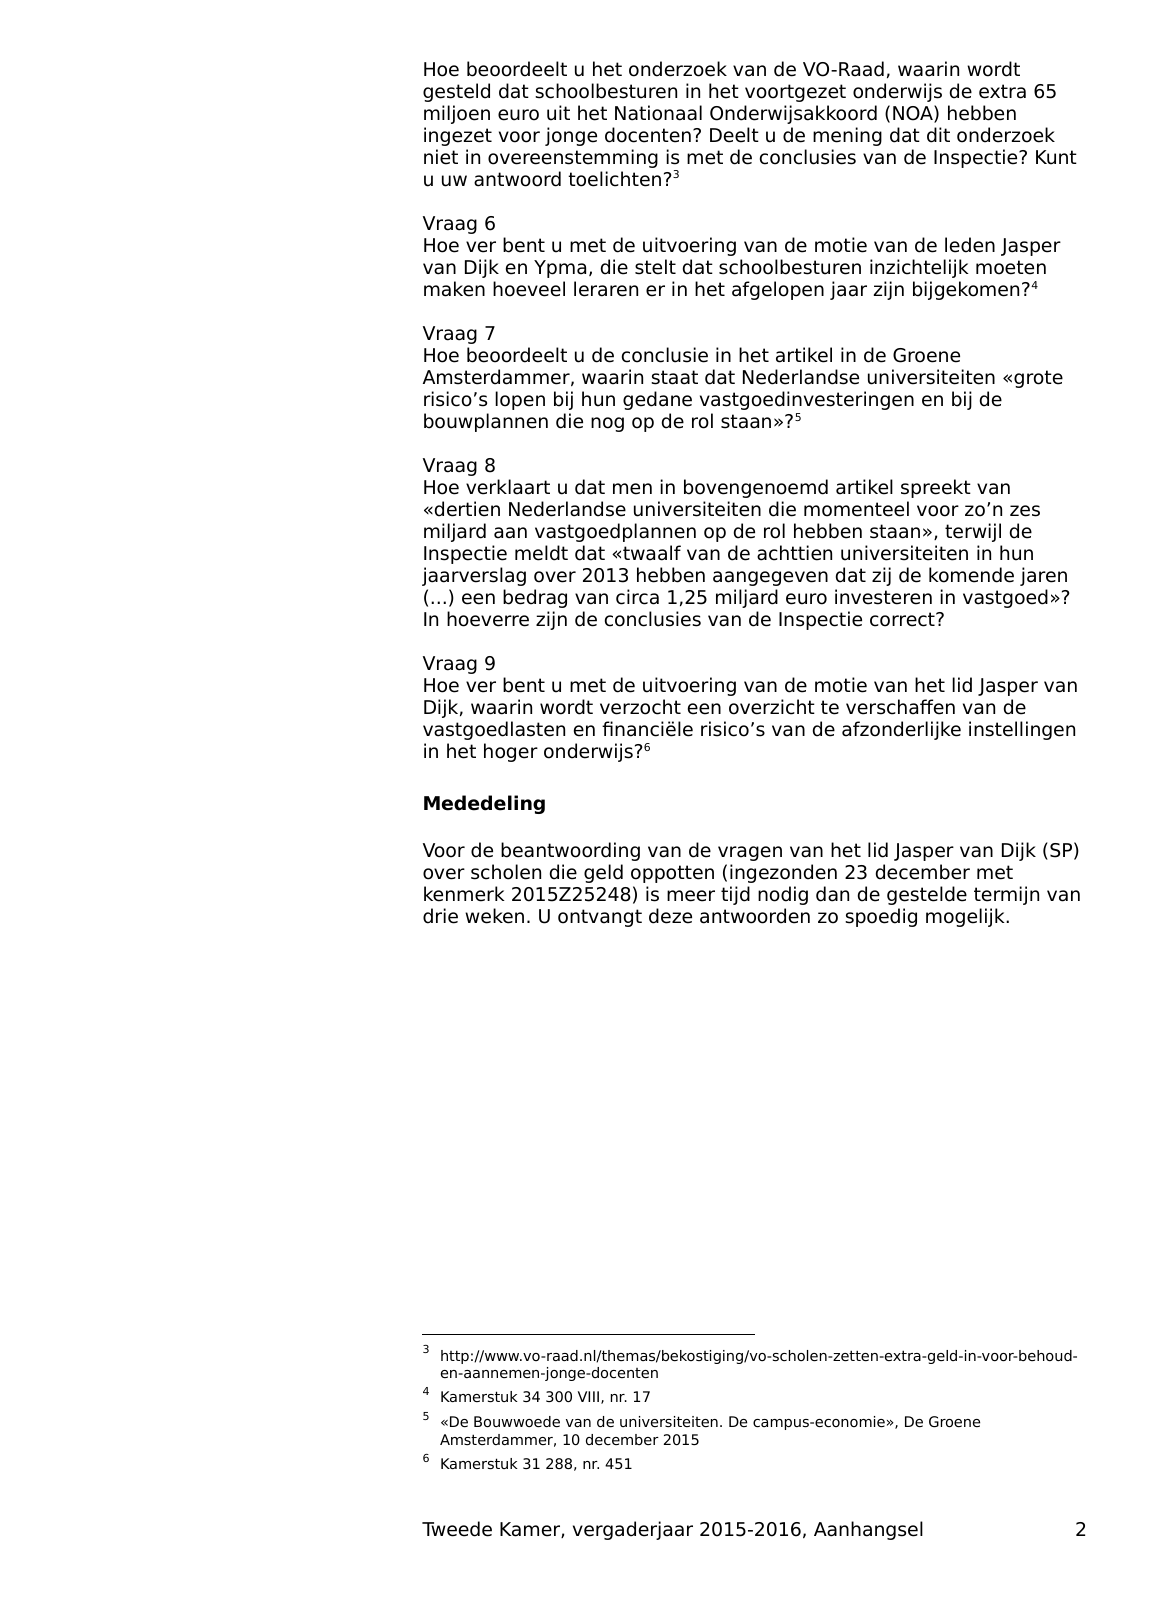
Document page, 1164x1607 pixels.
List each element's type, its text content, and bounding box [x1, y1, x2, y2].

subtitle Mededeling [422, 793, 1087, 815]
text Hoe ver bent u met de uitvoering van de motie van het lid Jasper van Dijk, waarin wordt verzocht een overzicht te verschaffen van de vastgoedlasten en financiële risico’s van de afzonderlijke instellingen in het hoger onderwijs? [422, 675, 1087, 763]
text Vraag 7 [422, 323, 1087, 345]
text Hoe verklaart u dat men in bovengenoemd artikel spreekt van «dertien Nederlandse universiteiten die momenteel voor zo’n zes miljard aan vastgoedplannen op de rol hebben staan», terwijl de Inspectie meldt dat «twaalf van de achttien universiteiten in hun jaarverslag over 2013 hebben aangegeven dat zij de komende jaren (...) een bedrag van circa 1,25 miljard euro investeren in vastgoed»? In hoeverre zijn de conclusies van de Inspectie correct? [422, 477, 1087, 631]
text Hoe beoordeelt u het onderzoek van de VO-Raad, waarin wordt gesteld dat schoolbesturen in het voortgezet onderwijs de extra 65 miljoen euro uit het Nationaal Onderwijsakkoord (NOA) hebben ingezet voor jonge docenten? Deelt u de mening dat dit onderzoek niet in overeenstemming is met de conclusies van de Inspectie? Kunt u uw antwoord toelichten? [422, 59, 1087, 191]
text Hoe beoordeelt u de conclusie in het artikel in de Groene Amsterdammer, waarin staat dat Nederlandse universiteiten «grote risico’s lopen bij hun gedane vastgoedinvesteringen en bij de bouwplannen die nog op de rol staan»? [422, 345, 1087, 433]
text Vraag 8 [422, 455, 1087, 477]
text Voor de beantwoording van de vragen van het lid Jasper van Dijk (SP) over scholen die geld oppotten (ingezonden 23 december met kenmerk 2015Z25248) is meer tijd nodig dan de gestelde termijn van drie weken. U ontvangt deze antwoorden zo spoedig mogelijk. [422, 840, 1087, 928]
text Hoe ver bent u met de uitvoering van de motie van de leden Jasper van Dijk en Ypma, die stelt dat schoolbesturen inzichtelijk moeten maken hoeveel leraren er in het afgelopen jaar zijn bijgekomen? [422, 235, 1087, 301]
text «De Bouwwoede van de universiteiten. De campus-economie», De Groene Amsterdammer, 10 december 2015 [422, 1410, 1087, 1449]
text Vraag 6 [422, 213, 1087, 235]
text Vraag 9 [422, 653, 1087, 675]
text Kamerstuk 31 288, nr. 451 [422, 1452, 1087, 1474]
text http://www.vo-raad.nl/themas/bekostiging/vo-scholen-zetten-extra-geld-in-voor-behoud-en-aannemen-jonge-docenten [422, 1343, 1087, 1382]
text Kamerstuk 34 300 VIII, nr. 17 [422, 1385, 1087, 1407]
